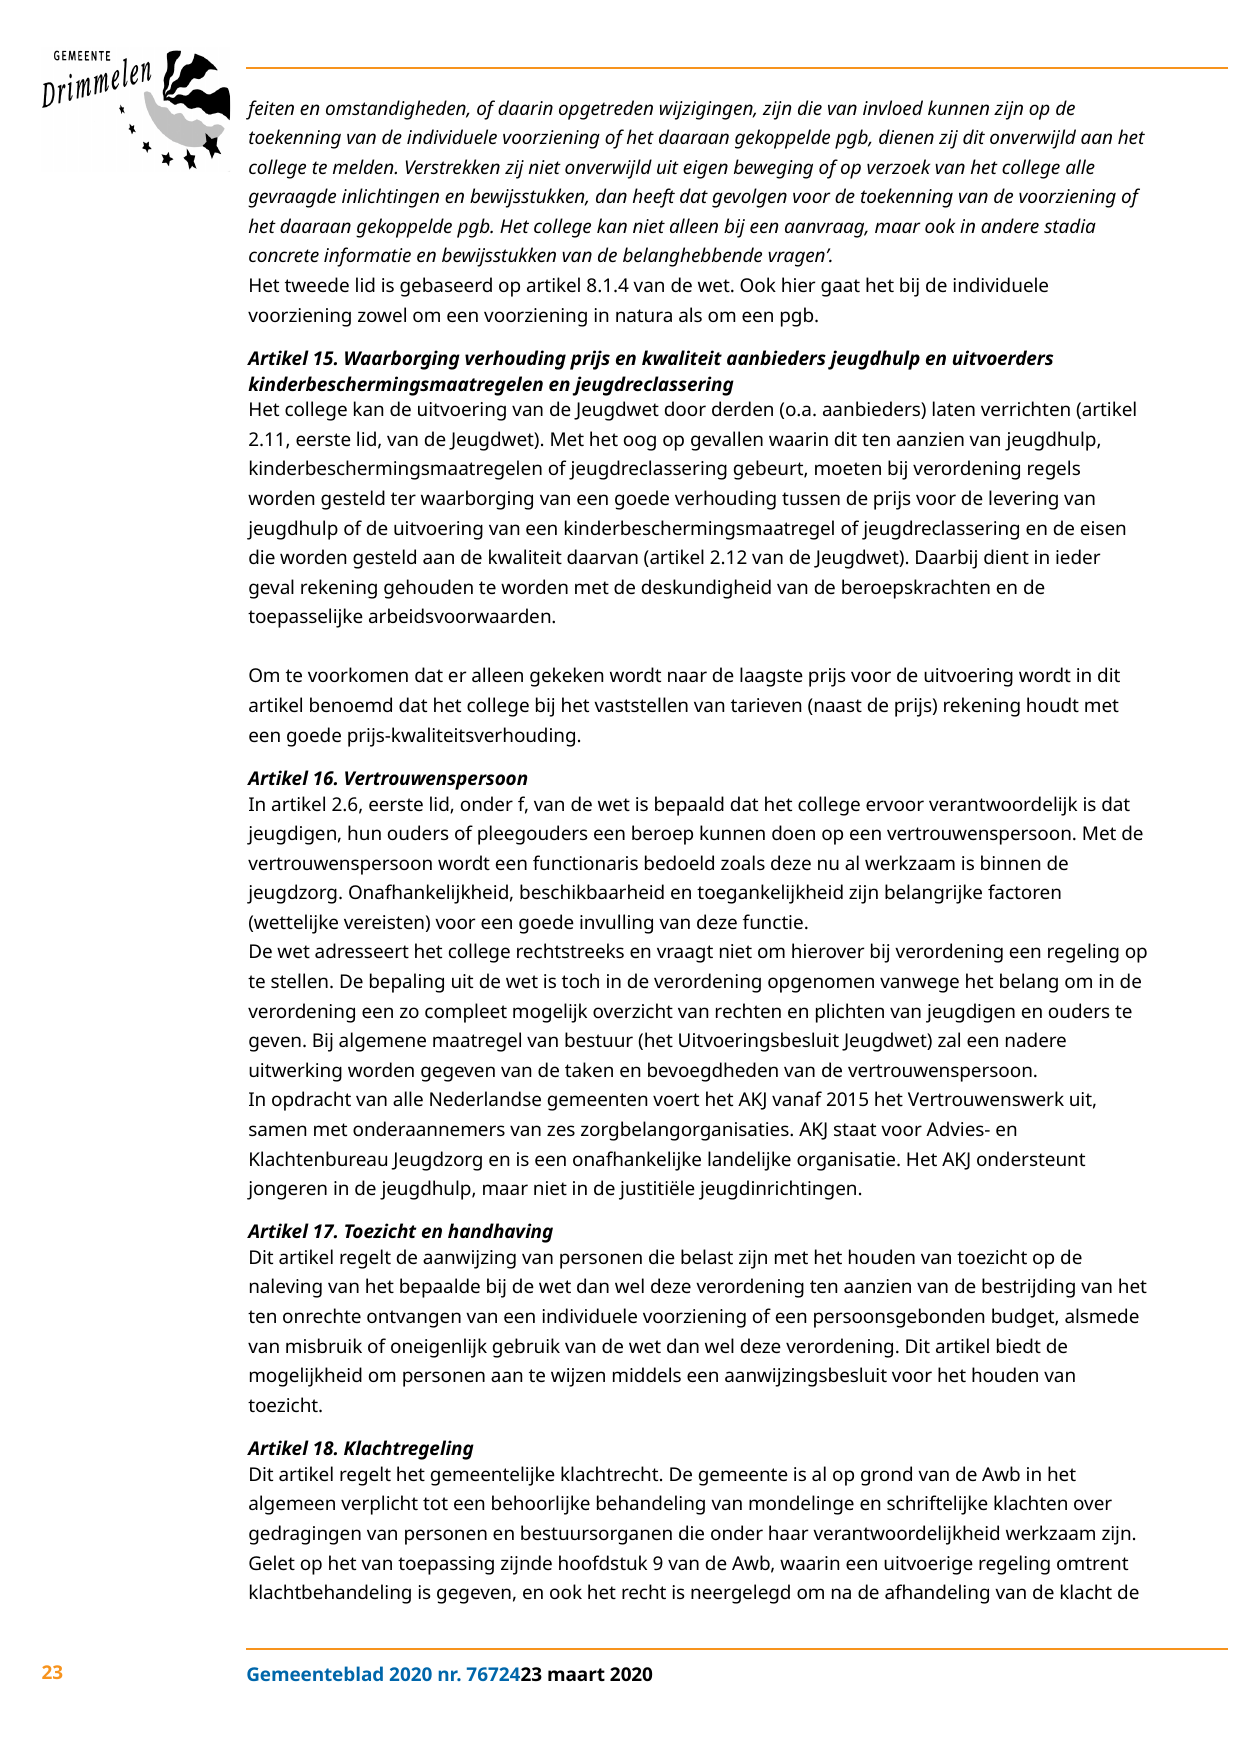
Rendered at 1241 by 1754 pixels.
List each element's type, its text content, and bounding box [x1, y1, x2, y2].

text Het college kan de uitvoering van de Jeugdwet door derden (o.a. aanbieders) laten verrichten (artikel 2.11, eerste lid, van de Jeugdwet). Met het oog op gevallen waarin dit ten aanzien van jeugdhulp, kinderbeschermingsmaatregelen of jeugdreclassering gebeurt, moeten bij verordening regels worden gesteld ter waarborging van een goede verhouding tussen de prijs voor de levering van jeugdhulp of de uitvoering van een kinderbeschermingsmaatregel of jeugdreclassering en de eisen die worden gesteld aan de kwaliteit daarvan (artikel 2.12 van de Jeugdwet). Daarbij dient in ieder geval rekening gehouden te worden met de deskundigheid van de beroepskrachten en de toepasselijke arbeidsvoorwaarden. [248, 396, 1152, 629]
text Het tweede lid is gebaseerd op artikel 8.1.4 van de wet. Ook hier gaat het bij de individuele voorziening zowel om een voorziening in natura als om een pgb. [248, 272, 1152, 328]
text In artikel 2.6, eerste lid, onder f, van de wet is bepaald dat het college ervoor verantwoordelijk is dat jeugdigen, hun ouders of pleegouders een beroep kunnen doen op een vertrouwenspersoon. Met de vertrouwenspersoon wordt een functionaris bedoeld zoals deze nu al werkzaam is binnen de jeugdzorg. Onafhankelijkheid, beschikbaarheid en toegankelijkheid zijn belangrijke factoren (wettelijke vereisten) voor een goede invulling van deze functie. [248, 791, 1152, 935]
picture [41, 47, 231, 172]
text Artikel 16. Vertrouwenspersoon [248, 765, 1152, 791]
text De wet adresseert het college rechtstreeks en vraagt niet om hierover bij verordening een regeling op te stellen. De bepaling uit de wet is toch in de verordening opgenomen vanwege het belang om in de verordening een zo compleet mogelijk overzicht van rechten en plichten van jeugdigen en ouders te geven. Bij algemene maatregel van bestuur (het Uitvoeringsbesluit Jeugdwet) zal een nadere uitwerking worden gegeven van de taken en bevoegdheden van de vertrouwenspersoon. [248, 939, 1152, 1083]
text Gelet op het van toepassing zijnde hoofdstuk 9 van de Awb, waarin een uitvoerige regeling omtrent klachtbehandeling is gegeven, en ook het recht is neergelegd om na de afhandeling van de klacht de [248, 1550, 1152, 1605]
text Dit artikel regelt de aanwijzing van personen die belast zijn met het houden van toezicht op de naleving van het bepaalde bij de wet dan wel deze verordening ten aanzien van de bestrijding van het ten onrechte ontvangen van een individuele voorziening of een persoonsgebonden budget, alsmede van misbruik of oneigenlijk gebruik van de wet dan wel deze verordening. Dit artikel biedt de mogelijkheid om personen aan te wijzen middels een aanwijzingsbesluit voor het houden van toezicht. [248, 1244, 1152, 1418]
text feiten en omstandigheden, of daarin opgetreden wijzigingen, zijn die van invloed kunnen zijn op de toekenning van de individuele voorziening of het daaraan gekoppelde pgb, dienen zij dit onverwijld aan het college te melden. Verstrekken zij niet onverwijld uit eigen beweging of op verzoek van het college alle gevraagde inlichtingen en bewijsstukken, dan heeft dat gevolgen voor de toekenning van de voorziening of het daaraan gekoppelde pgb. Het college kan niet alleen bij een aanvraag, maar ook in andere stadia concrete informatie en bewijsstukken van de belanghebbende vragen’. [248, 95, 1152, 268]
text Artikel 15. Waarborging verhouding prijs en kwaliteit aanbieders jeugdhulp en uitvoerders kinderbeschermingsmaatregelen en jeugdreclassering [248, 345, 1152, 396]
text Dit artikel regelt het gemeentelijke klachtrecht. De gemeente is al op grond van de Awb in het algemeen verplicht tot een behoorlijke behandeling van mondelinge en schriftelijke klachten over gedragingen van personen en bestuursorganen die onder haar verantwoordelijkheid werkzaam zijn. [248, 1461, 1152, 1546]
text Artikel 17. Toezicht en handhaving [248, 1218, 1152, 1244]
text Artikel 18. Klachtregeling [248, 1435, 1152, 1461]
text In opdracht van alle Nederlandse gemeenten voert het AKJ vanaf 2015 het Vertrouwenswerk uit, samen met onderaannemers van zes zorgbelangorganisaties. AKJ staat voor Advies- en Klachtenbureau Jeugdzorg en is een onafhankelijke landelijke organisatie. Het AKJ ondersteunt jongeren in de jeugdhulp, maar niet in de justitiële jeugdinrichtingen. [248, 1087, 1152, 1201]
text Om te voorkomen dat er alleen gekeken wordt naar de laagste prijs voor de uitvoering wordt in dit artikel benoemd dat het college bij het vaststellen van tarieven (naast de prijs) rekening houdt met een goede prijs-kwaliteitsverhouding. [248, 663, 1152, 748]
